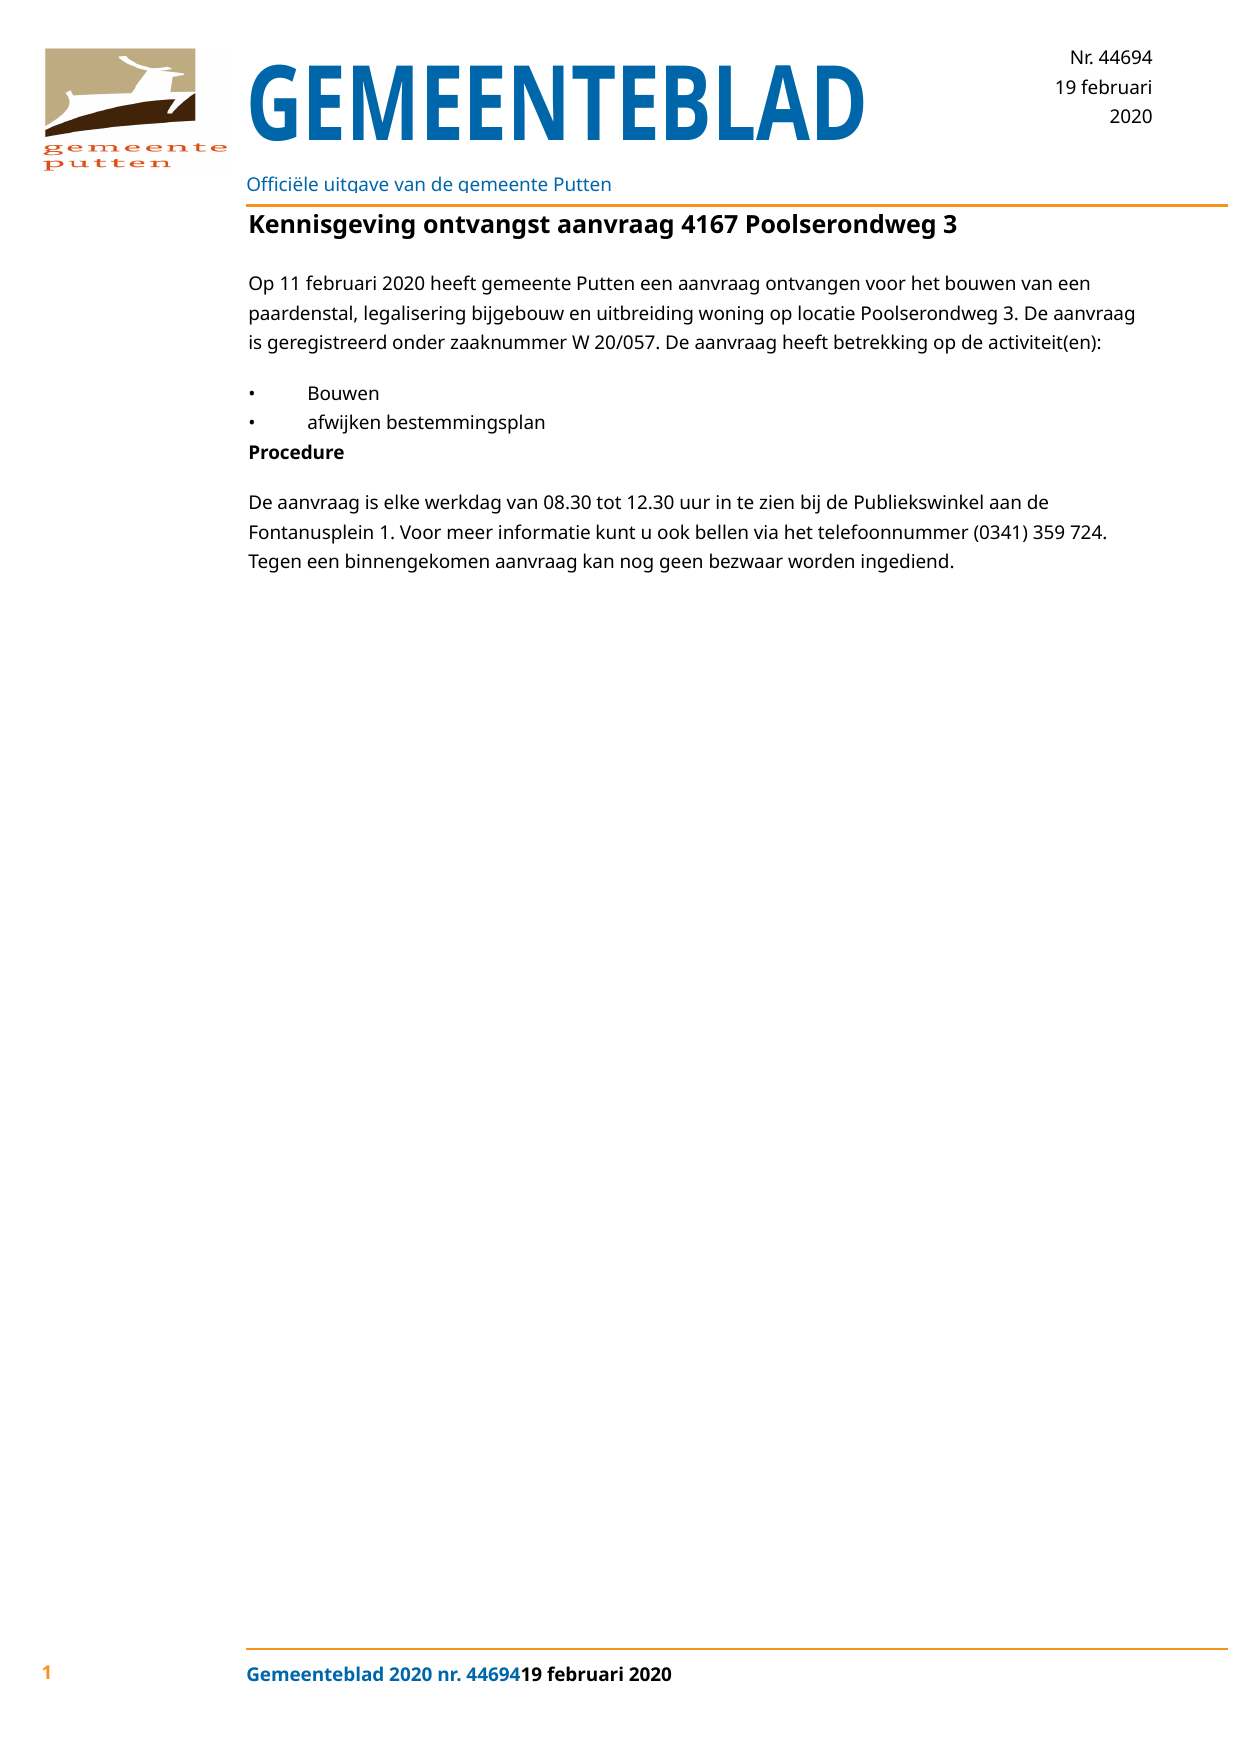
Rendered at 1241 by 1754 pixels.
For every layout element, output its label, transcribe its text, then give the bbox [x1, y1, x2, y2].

text Op 11 februari 2020 heeft gemeente Putten een aanvraag ontvangen voor het bouwen van een paardenstal, legalisering bijgebouw en uitbreiding woning op locatie Poolserondweg 3. De aanvraag is geregistreerd onder zaaknummer W 20/057. De aanvraag heeft betrekking op de activiteit(en): [248, 270, 1152, 355]
text Procedure [248, 439, 1152, 465]
picture [41, 47, 231, 172]
list afwijken bestemmingsplan [248, 409, 1152, 435]
text De aanvraag is elke werkdag van 08.30 tot 12.30 uur in te zien bij de Publiekswinkel aan de Fontanusplein 1. Voor meer informatie kunt u ook bellen via het telefoonnummer (0341) 359 724. Tegen een binnengekomen aanvraag kan nog geen bezwaar worden ingediend. [248, 489, 1152, 574]
text Kennisgeving ontvangst aanvraag 4167 Poolserondweg 3 [248, 207, 1152, 241]
list Bouwen [248, 380, 1152, 406]
